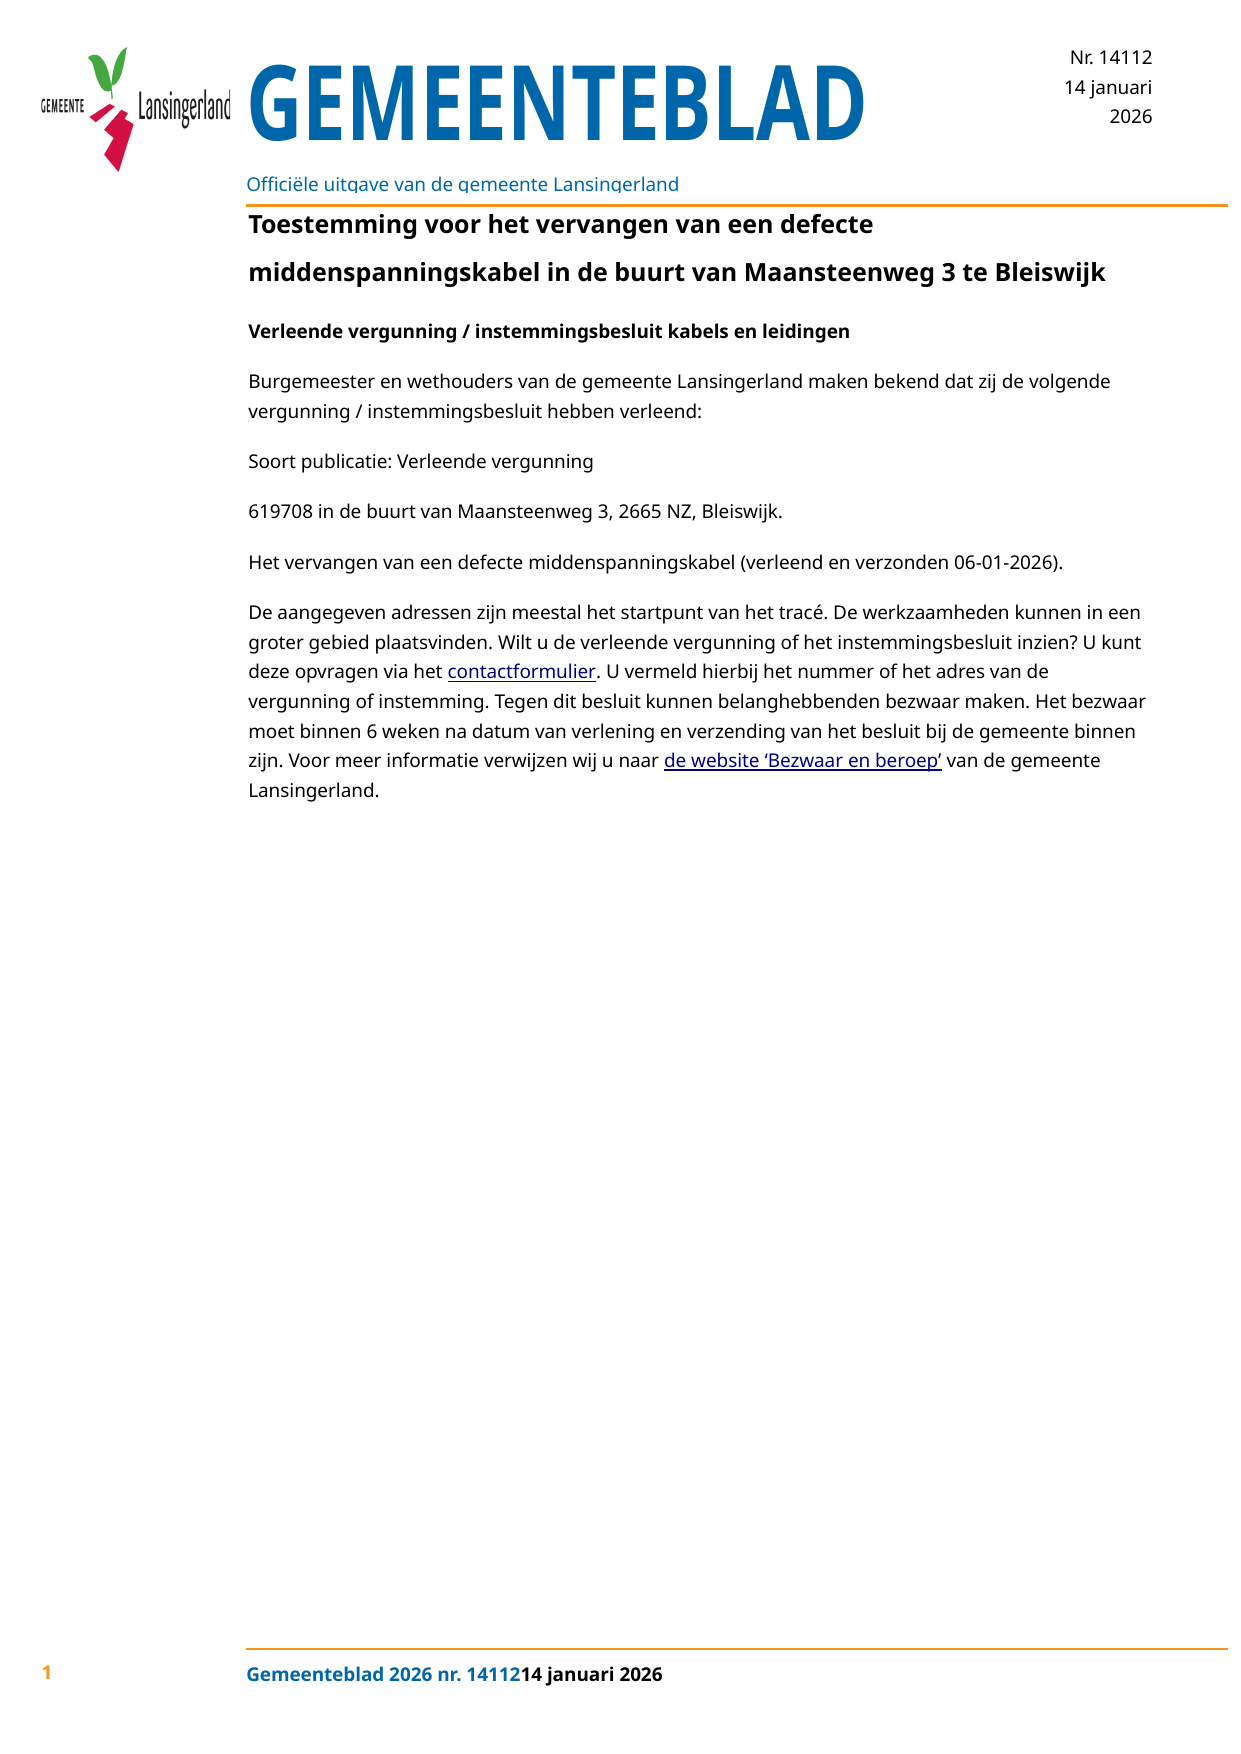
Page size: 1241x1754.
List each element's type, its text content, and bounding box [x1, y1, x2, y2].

picture [41, 47, 231, 172]
text 619708 in de buurt van Maansteenweg 3, 2665 NZ, Bleiswijk. [248, 499, 1152, 524]
text Soort publicatie: Verleende vergunning [248, 448, 1152, 474]
text Verleende vergunning / instemmingsbesluit kabels en leidingen [248, 318, 1152, 344]
text Het vervangen van een defecte middenspanningskabel (verleend en verzonden 06-01-2026). [248, 549, 1152, 575]
text De aangegeven adressen zijn meestal het startpunt van het tracé. De werkzaamheden kunnen in een groter gebied plaatsvinden. Wilt u de verleende vergunning of het instemmingsbesluit inzien? U kunt deze opvragen via het contactformulier. U vermeld hierbij het nummer of het adres van de vergunning of instemming. Tegen dit besluit kunnen belanghebbenden bezwaar maken. Het bezwaar moet binnen 6 weken na datum van verlening en verzending van het besluit bij de gemeente binnen zijn. Voor meer informatie verwijzen wij u naar de website ‘Bezwaar en beroep’ van de gemeente Lansingerland. [248, 599, 1152, 803]
text Toestemming voor het vervangen van een defecte middenspanningskabel in de buurt van Maansteenweg 3 te Bleiswijk [248, 207, 1152, 288]
text Burgemeester en wethouders van de gemeente Lansingerland maken bekend dat zij de volgende vergunning / instemmingsbesluit hebben verleend: [248, 368, 1152, 424]
